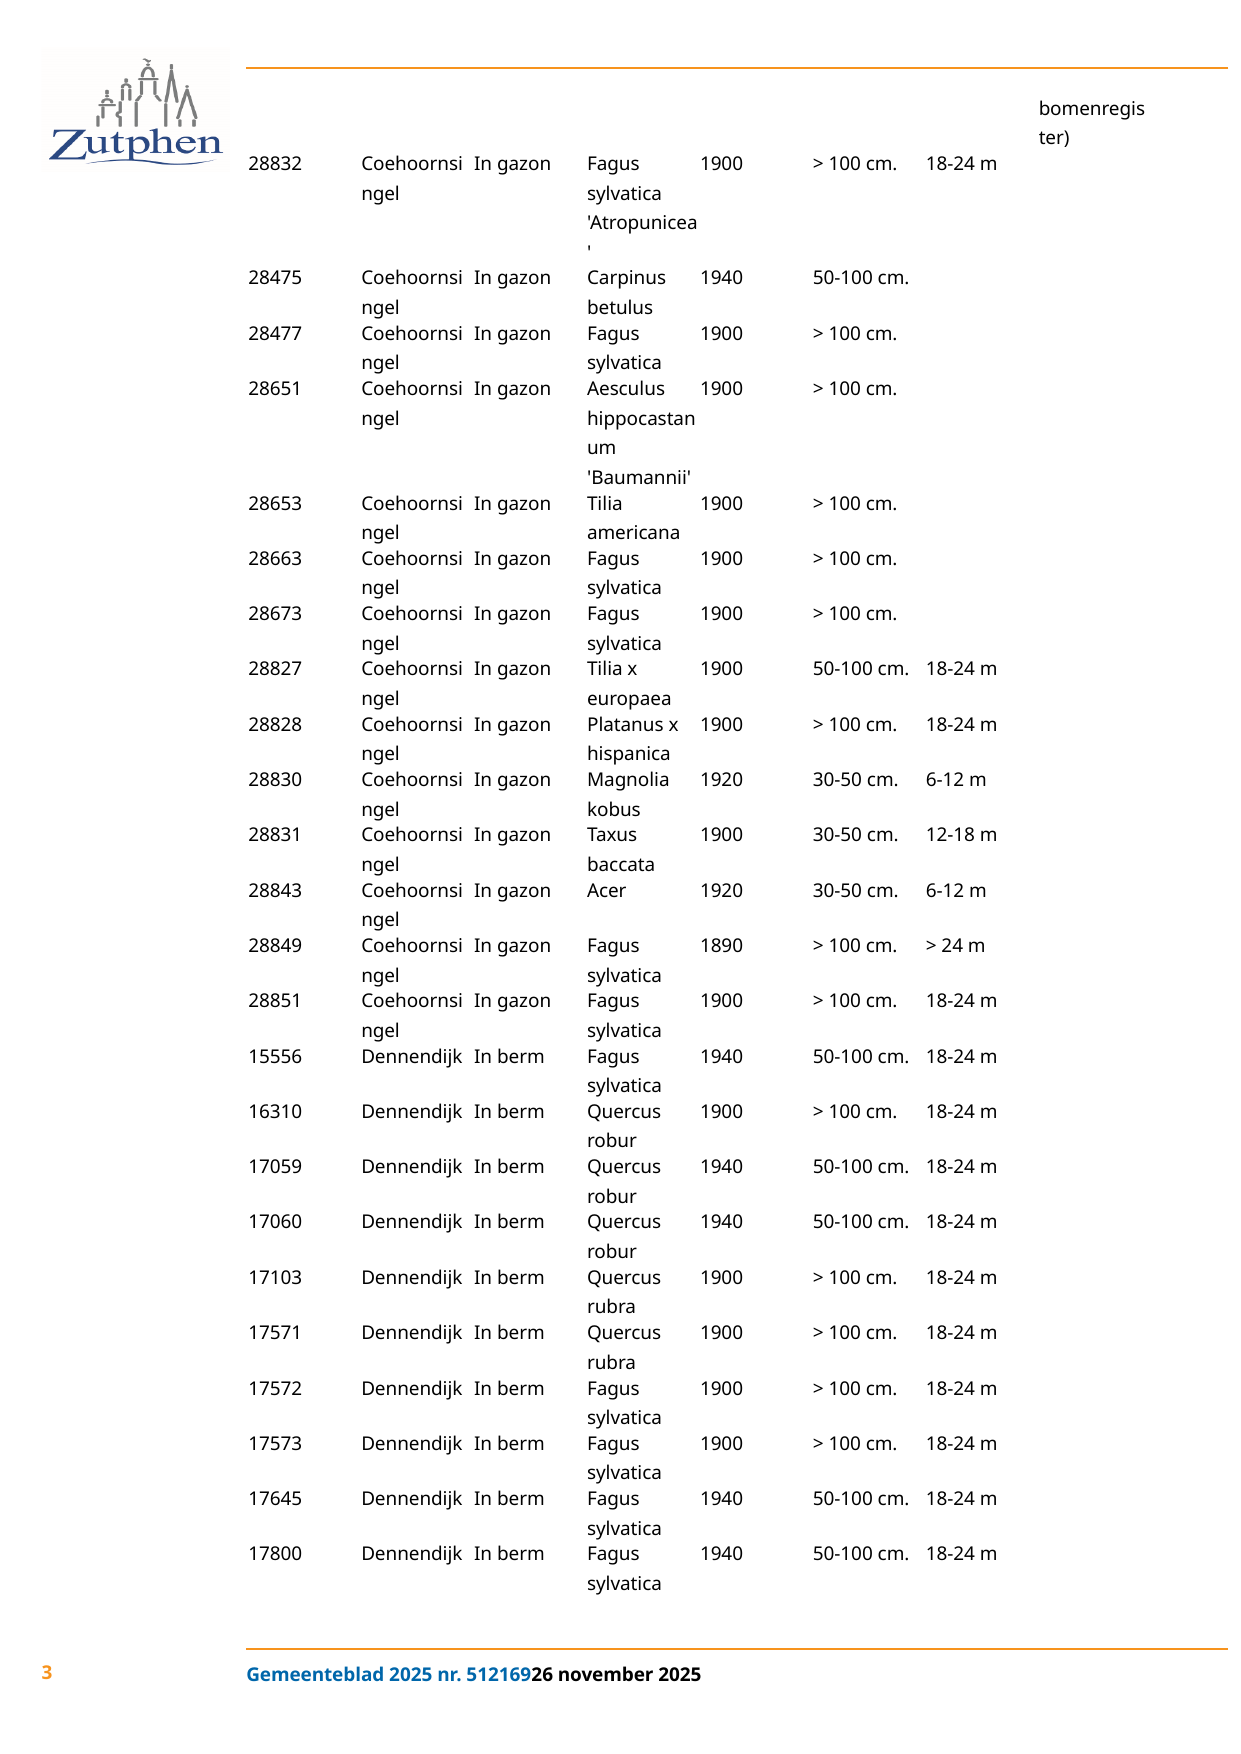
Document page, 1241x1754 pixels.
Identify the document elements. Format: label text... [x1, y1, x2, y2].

table_cell 1940 [700, 1485, 813, 1541]
table_cell > 100 cm. [813, 600, 926, 656]
table_cell Aesculus hippocastanum 'Baumannii' [587, 375, 700, 490]
table_cell > 100 cm. [813, 320, 926, 375]
table_cell Coehoornsingel [361, 265, 474, 320]
table_cell Coehoornsingel [361, 545, 474, 600]
table_cell Coehoornsingel [361, 320, 474, 375]
table_cell 1900 [700, 150, 813, 264]
table_cell [926, 95, 1038, 150]
table_cell 17060 [248, 1209, 361, 1264]
table_cell Coehoornsingel [361, 150, 474, 264]
table_cell Fagus sylvatica [587, 1043, 700, 1098]
table_cell 12-18 m [926, 822, 1038, 877]
table_cell 28832 [248, 150, 361, 264]
table_cell > 24 m [926, 932, 1038, 987]
table_cell 18-24 m [926, 1264, 1038, 1319]
table_cell 1900 [700, 988, 813, 1043]
table_cell Magnolia kobus [587, 766, 700, 822]
table_cell bomenregister) [1039, 95, 1152, 150]
table_cell 1900 [700, 1098, 813, 1153]
table_cell 28653 [248, 490, 361, 545]
table_cell In gazon [474, 822, 587, 877]
table_cell > 100 cm. [813, 375, 926, 490]
table_cell 18-24 m [926, 988, 1038, 1043]
table_cell 18-24 m [926, 1430, 1038, 1485]
table_cell 17645 [248, 1485, 361, 1541]
table_cell 6-12 m [926, 877, 1038, 932]
table_cell Dennendijk [361, 1541, 474, 1596]
table_cell In gazon [474, 545, 587, 600]
table_cell 30-50 cm. [813, 877, 926, 932]
table_cell [926, 320, 1038, 375]
table_cell Dennendijk [361, 1154, 474, 1209]
table_cell In gazon [474, 932, 587, 987]
table_cell [1039, 320, 1152, 375]
table_cell Dennendijk [361, 1430, 474, 1485]
table_cell [361, 95, 474, 150]
table_cell Coehoornsingel [361, 877, 474, 932]
table_cell Acer [587, 877, 700, 932]
table_cell > 100 cm. [813, 1264, 926, 1319]
table_cell 1900 [700, 1430, 813, 1485]
table_cell [1039, 1209, 1152, 1264]
table_cell Tilia x europaea [587, 656, 700, 711]
table_cell Coehoornsingel [361, 600, 474, 656]
table_cell 1900 [700, 320, 813, 375]
table_cell 1900 [700, 490, 813, 545]
table_cell [1039, 1375, 1152, 1430]
table_cell In berm [474, 1485, 587, 1541]
table_cell In gazon [474, 320, 587, 375]
table_cell Coehoornsingel [361, 766, 474, 822]
table_cell 1940 [700, 1154, 813, 1209]
table_cell 18-24 m [926, 1209, 1038, 1264]
table_cell In berm [474, 1541, 587, 1596]
table_cell 28673 [248, 600, 361, 656]
table_cell 50-100 cm. [813, 1485, 926, 1541]
table_cell Quercus robur [587, 1098, 700, 1153]
table_cell [1039, 265, 1152, 320]
table_cell Dennendijk [361, 1264, 474, 1319]
table_cell 1900 [700, 1319, 813, 1375]
table_cell [1039, 1098, 1152, 1153]
table_cell 28843 [248, 877, 361, 932]
table_cell 30-50 cm. [813, 822, 926, 877]
table_cell > 100 cm. [813, 988, 926, 1043]
table_cell Dennendijk [361, 1043, 474, 1098]
table_cell Carpinus betulus [587, 265, 700, 320]
table_cell In gazon [474, 656, 587, 711]
table_cell [1039, 375, 1152, 490]
table_cell In berm [474, 1319, 587, 1375]
table_cell Fagus sylvatica 'Atropunicea' [587, 150, 700, 264]
table_cell Fagus sylvatica [587, 1485, 700, 1541]
table_cell In gazon [474, 988, 587, 1043]
table_cell 1900 [700, 711, 813, 766]
table_cell [1039, 1154, 1152, 1209]
table_cell Coehoornsingel [361, 711, 474, 766]
table_cell 1940 [700, 1209, 813, 1264]
table_cell > 100 cm. [813, 150, 926, 264]
table_cell 50-100 cm. [813, 1154, 926, 1209]
table_cell Quercus rubra [587, 1264, 700, 1319]
table_cell 18-24 m [926, 1485, 1038, 1541]
table_cell 28831 [248, 822, 361, 877]
table_cell 17059 [248, 1154, 361, 1209]
table_cell [1039, 932, 1152, 987]
table_cell [1039, 545, 1152, 600]
table_cell [926, 545, 1038, 600]
table_cell Fagus sylvatica [587, 1375, 700, 1430]
table_cell 18-24 m [926, 1154, 1038, 1209]
table_cell 28851 [248, 988, 361, 1043]
table_cell 28651 [248, 375, 361, 490]
table_cell [587, 95, 700, 150]
table_cell 15556 [248, 1043, 361, 1098]
table_cell 50-100 cm. [813, 656, 926, 711]
table_cell 28828 [248, 711, 361, 766]
table_cell > 100 cm. [813, 711, 926, 766]
table_cell > 100 cm. [813, 490, 926, 545]
table_cell Taxus baccata [587, 822, 700, 877]
table_cell 18-24 m [926, 1098, 1038, 1153]
table_cell 50-100 cm. [813, 1541, 926, 1596]
table_cell Coehoornsingel [361, 375, 474, 490]
table_cell Fagus sylvatica [587, 1541, 700, 1596]
table_cell 28663 [248, 545, 361, 600]
table_cell 50-100 cm. [813, 1209, 926, 1264]
table_cell In gazon [474, 265, 587, 320]
table_cell Dennendijk [361, 1209, 474, 1264]
table_cell In berm [474, 1098, 587, 1153]
table_cell [1039, 766, 1152, 822]
table_cell Coehoornsingel [361, 932, 474, 987]
table_cell 17103 [248, 1264, 361, 1319]
table_cell Fagus sylvatica [587, 600, 700, 656]
table_cell [1039, 600, 1152, 656]
table_cell In gazon [474, 766, 587, 822]
table_cell 18-24 m [926, 656, 1038, 711]
table_cell 1900 [700, 600, 813, 656]
table_cell 17800 [248, 1541, 361, 1596]
table_cell 17572 [248, 1375, 361, 1430]
table_cell > 100 cm. [813, 1375, 926, 1430]
table_cell [1039, 150, 1152, 264]
table_cell > 100 cm. [813, 1319, 926, 1375]
table_cell 1920 [700, 877, 813, 932]
table_cell Fagus sylvatica [587, 1430, 700, 1485]
table_cell Coehoornsingel [361, 656, 474, 711]
table_cell [1039, 656, 1152, 711]
table_cell 28849 [248, 932, 361, 987]
table_cell 1940 [700, 1541, 813, 1596]
table_cell [700, 95, 813, 150]
table_cell [474, 95, 587, 150]
table_cell In gazon [474, 490, 587, 545]
table_cell 18-24 m [926, 1541, 1038, 1596]
table_cell 16310 [248, 1098, 361, 1153]
table_cell 1900 [700, 1375, 813, 1430]
table_cell 6-12 m [926, 766, 1038, 822]
table_cell 28830 [248, 766, 361, 822]
table_cell 1940 [700, 265, 813, 320]
table_cell > 100 cm. [813, 1098, 926, 1153]
table_cell Dennendijk [361, 1375, 474, 1430]
table_cell In gazon [474, 375, 587, 490]
table_cell [1039, 1485, 1152, 1541]
table_cell 18-24 m [926, 1375, 1038, 1430]
table_cell In berm [474, 1264, 587, 1319]
table_cell > 100 cm. [813, 932, 926, 987]
table_cell Dennendijk [361, 1098, 474, 1153]
table_cell > 100 cm. [813, 545, 926, 600]
table_cell 50-100 cm. [813, 1043, 926, 1098]
table_cell Quercus robur [587, 1209, 700, 1264]
table_cell 1920 [700, 766, 813, 822]
table_cell 1900 [700, 656, 813, 711]
table_cell Tilia americana [587, 490, 700, 545]
table_cell In berm [474, 1043, 587, 1098]
table_cell [926, 490, 1038, 545]
table_cell 18-24 m [926, 1043, 1038, 1098]
table_cell 28475 [248, 265, 361, 320]
table_cell [926, 375, 1038, 490]
table_cell [1039, 711, 1152, 766]
table_cell Fagus sylvatica [587, 545, 700, 600]
table_cell Coehoornsingel [361, 822, 474, 877]
table_cell 1940 [700, 1043, 813, 1098]
table_cell [1039, 1430, 1152, 1485]
table_cell 50-100 cm. [813, 265, 926, 320]
table_cell Coehoornsingel [361, 988, 474, 1043]
table_cell Quercus robur [587, 1154, 700, 1209]
table_cell [1039, 1319, 1152, 1375]
table_cell 30-50 cm. [813, 766, 926, 822]
table_cell [1039, 877, 1152, 932]
table_cell In gazon [474, 877, 587, 932]
table_cell 18-24 m [926, 1319, 1038, 1375]
table_cell [1039, 1264, 1152, 1319]
table_cell In berm [474, 1154, 587, 1209]
table_cell 1900 [700, 375, 813, 490]
table_cell [926, 600, 1038, 656]
table_cell 28827 [248, 656, 361, 711]
table_cell [1039, 490, 1152, 545]
table_cell Quercus rubra [587, 1319, 700, 1375]
table_cell Coehoornsingel [361, 490, 474, 545]
table_cell [926, 265, 1038, 320]
table_cell 18-24 m [926, 150, 1038, 264]
table_cell In berm [474, 1209, 587, 1264]
table_cell Fagus sylvatica [587, 932, 700, 987]
table_cell Fagus sylvatica [587, 320, 700, 375]
table_cell [1039, 1541, 1152, 1596]
table_cell Platanus x hispanica [587, 711, 700, 766]
table_cell [813, 95, 926, 150]
table_cell > 100 cm. [813, 1430, 926, 1485]
table_cell In berm [474, 1375, 587, 1430]
table_cell 1900 [700, 545, 813, 600]
table_cell 17571 [248, 1319, 361, 1375]
table_cell 18-24 m [926, 711, 1038, 766]
table_cell 1900 [700, 822, 813, 877]
table_cell 1890 [700, 932, 813, 987]
table_cell 1900 [700, 1264, 813, 1319]
table_cell Dennendijk [361, 1319, 474, 1375]
table_cell In gazon [474, 711, 587, 766]
table_cell [1039, 822, 1152, 877]
table_cell 28477 [248, 320, 361, 375]
table_cell In berm [474, 1430, 587, 1485]
table_cell Dennendijk [361, 1485, 474, 1541]
table_cell [1039, 988, 1152, 1043]
table_cell In gazon [474, 600, 587, 656]
table_cell Fagus sylvatica [587, 988, 700, 1043]
table_cell 17573 [248, 1430, 361, 1485]
table_cell In gazon [474, 150, 587, 264]
table_cell [1039, 1043, 1152, 1098]
table_cell [248, 95, 361, 150]
picture [41, 47, 231, 172]
